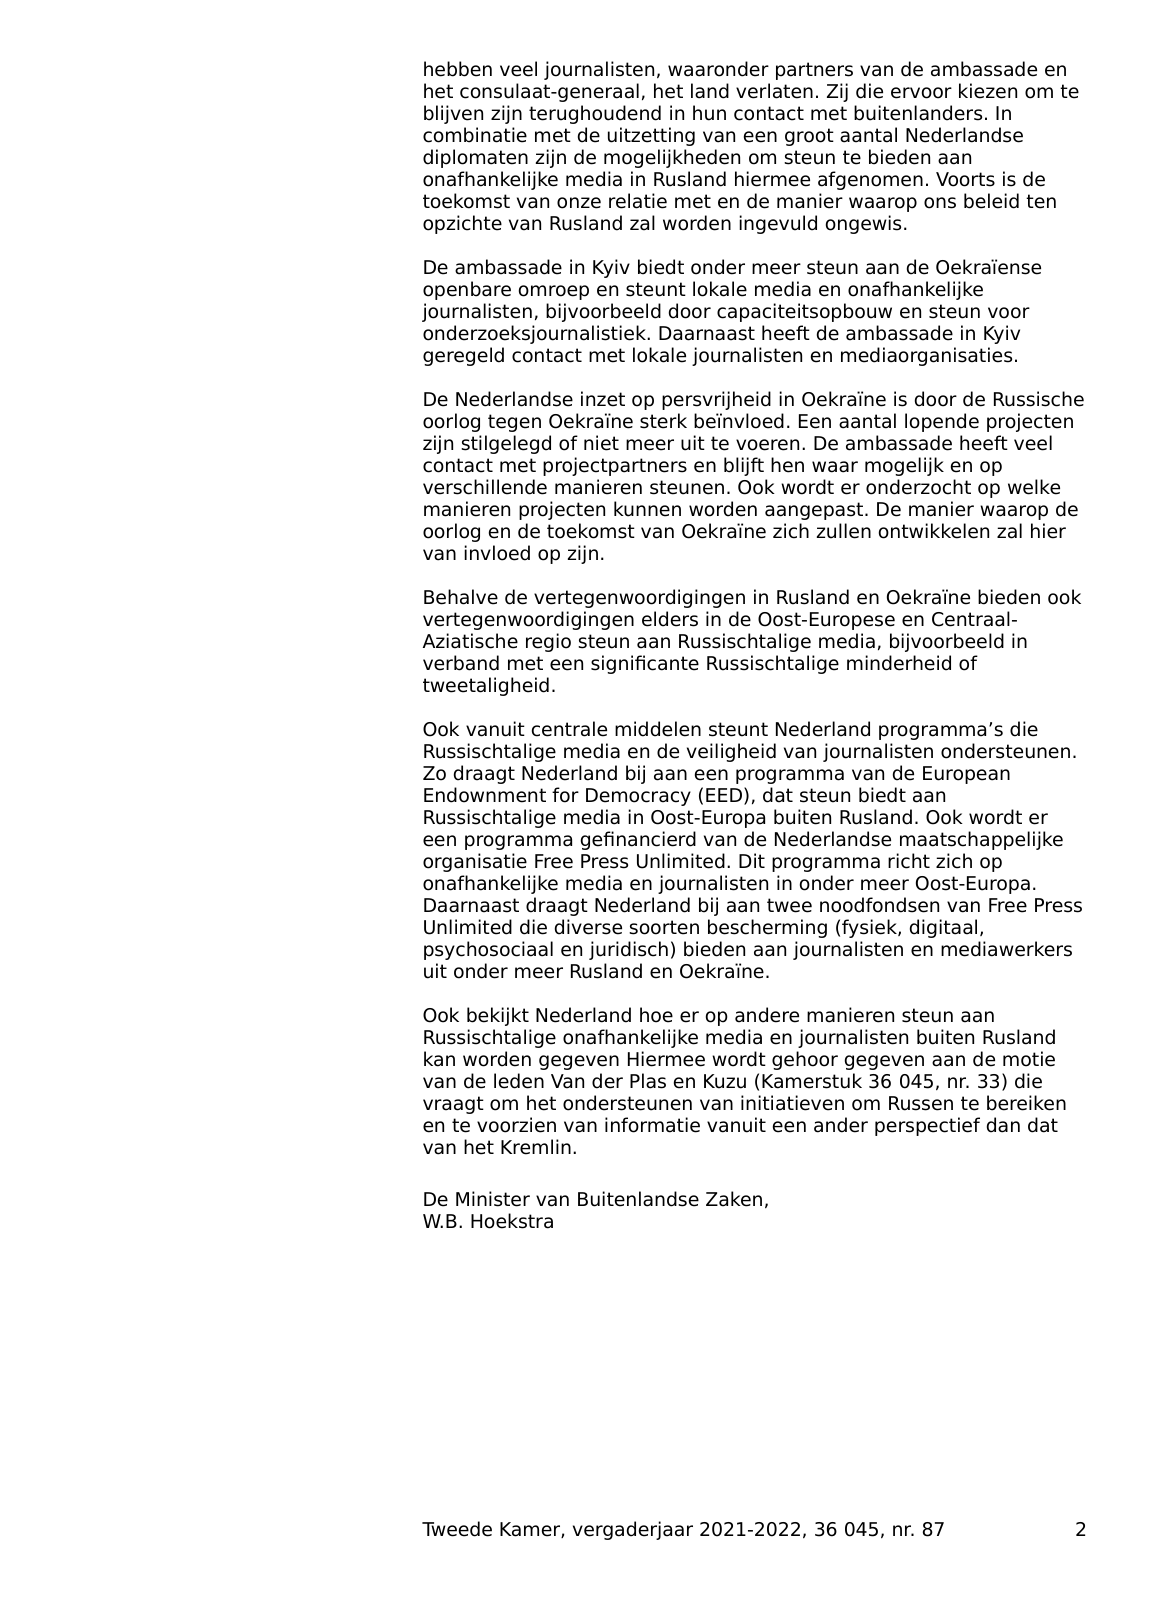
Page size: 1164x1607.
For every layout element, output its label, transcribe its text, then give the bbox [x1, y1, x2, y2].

text Behalve de vertegenwoordigingen in Rusland en Oekraïne bieden ook vertegenwoordigingen elders in de Oost-Europese en Centraal-Aziatische regio steun aan Russischtalige media, bijvoorbeeld in verband met een significante Russischtalige minderheid of tweetaligheid. [422, 587, 1087, 697]
text Ook vanuit centrale middelen steunt Nederland programma’s die Russischtalige media en de veiligheid van journalisten ondersteunen. Zo draagt Nederland bij aan een programma van de European Endownment for Democracy (EED), dat steun biedt aan Russischtalige media in Oost-Europa buiten Rusland. Ook wordt er een programma gefinancierd van de Nederlandse maatschappelijke organisatie Free Press Unlimited. Dit programma richt zich op onafhankelijke media en journalisten in onder meer Oost-Europa. Daarnaast draagt Nederland bij aan twee noodfondsen van Free Press Unlimited die diverse soorten bescherming (fysiek, digitaal, psychosociaal en juridisch) bieden aan journalisten en mediawerkers uit onder meer Rusland en Oekraïne. [422, 719, 1087, 983]
text De Minister van Buitenlandse Zaken, W.B. Hoekstra [422, 1189, 1087, 1233]
text Ook bekijkt Nederland hoe er op andere manieren steun aan Russischtalige onafhankelijke media en journalisten buiten Rusland kan worden gegeven Hiermee wordt gehoor gegeven aan de motie van de leden Van der Plas en Kuzu (Kamerstuk 36 045, nr. 33) die vraagt om het ondersteunen van initiatieven om Russen te bereiken en te voorzien van informatie vanuit een ander perspectief dan dat van het Kremlin. [422, 1005, 1087, 1159]
text De ambassade in Kyiv biedt onder meer steun aan de Oekraïense openbare omroep en steunt lokale media en onafhankelijke journalisten, bijvoorbeeld door capaciteitsopbouw en steun voor onderzoeksjournalistiek. Daarnaast heeft de ambassade in Kyiv geregeld contact met lokale journalisten en mediaorganisaties. [422, 257, 1087, 367]
text De Nederlandse inzet op persvrijheid in Oekraïne is door de Russische oorlog tegen Oekraïne sterk beïnvloed. Een aantal lopende projecten zijn stilgelegd of niet meer uit te voeren. De ambassade heeft veel contact met projectpartners en blijft hen waar mogelijk en op verschillende manieren steunen. Ook wordt er onderzocht op welke manieren projecten kunnen worden aangepast. De manier waarop de oorlog en de toekomst van Oekraïne zich zullen ontwikkelen zal hier van invloed op zijn. [422, 389, 1087, 565]
text hebben veel journalisten, waaronder partners van de ambassade en het consulaat-generaal, het land verlaten. Zij die ervoor kiezen om te blijven zijn terughoudend in hun contact met buitenlanders. In combinatie met de uitzetting van een groot aantal Nederlandse diplomaten zijn de mogelijkheden om steun te bieden aan onafhankelijke media in Rusland hiermee afgenomen. Voorts is de toekomst van onze relatie met en de manier waarop ons beleid ten opzichte van Rusland zal worden ingevuld ongewis. [422, 59, 1087, 235]
